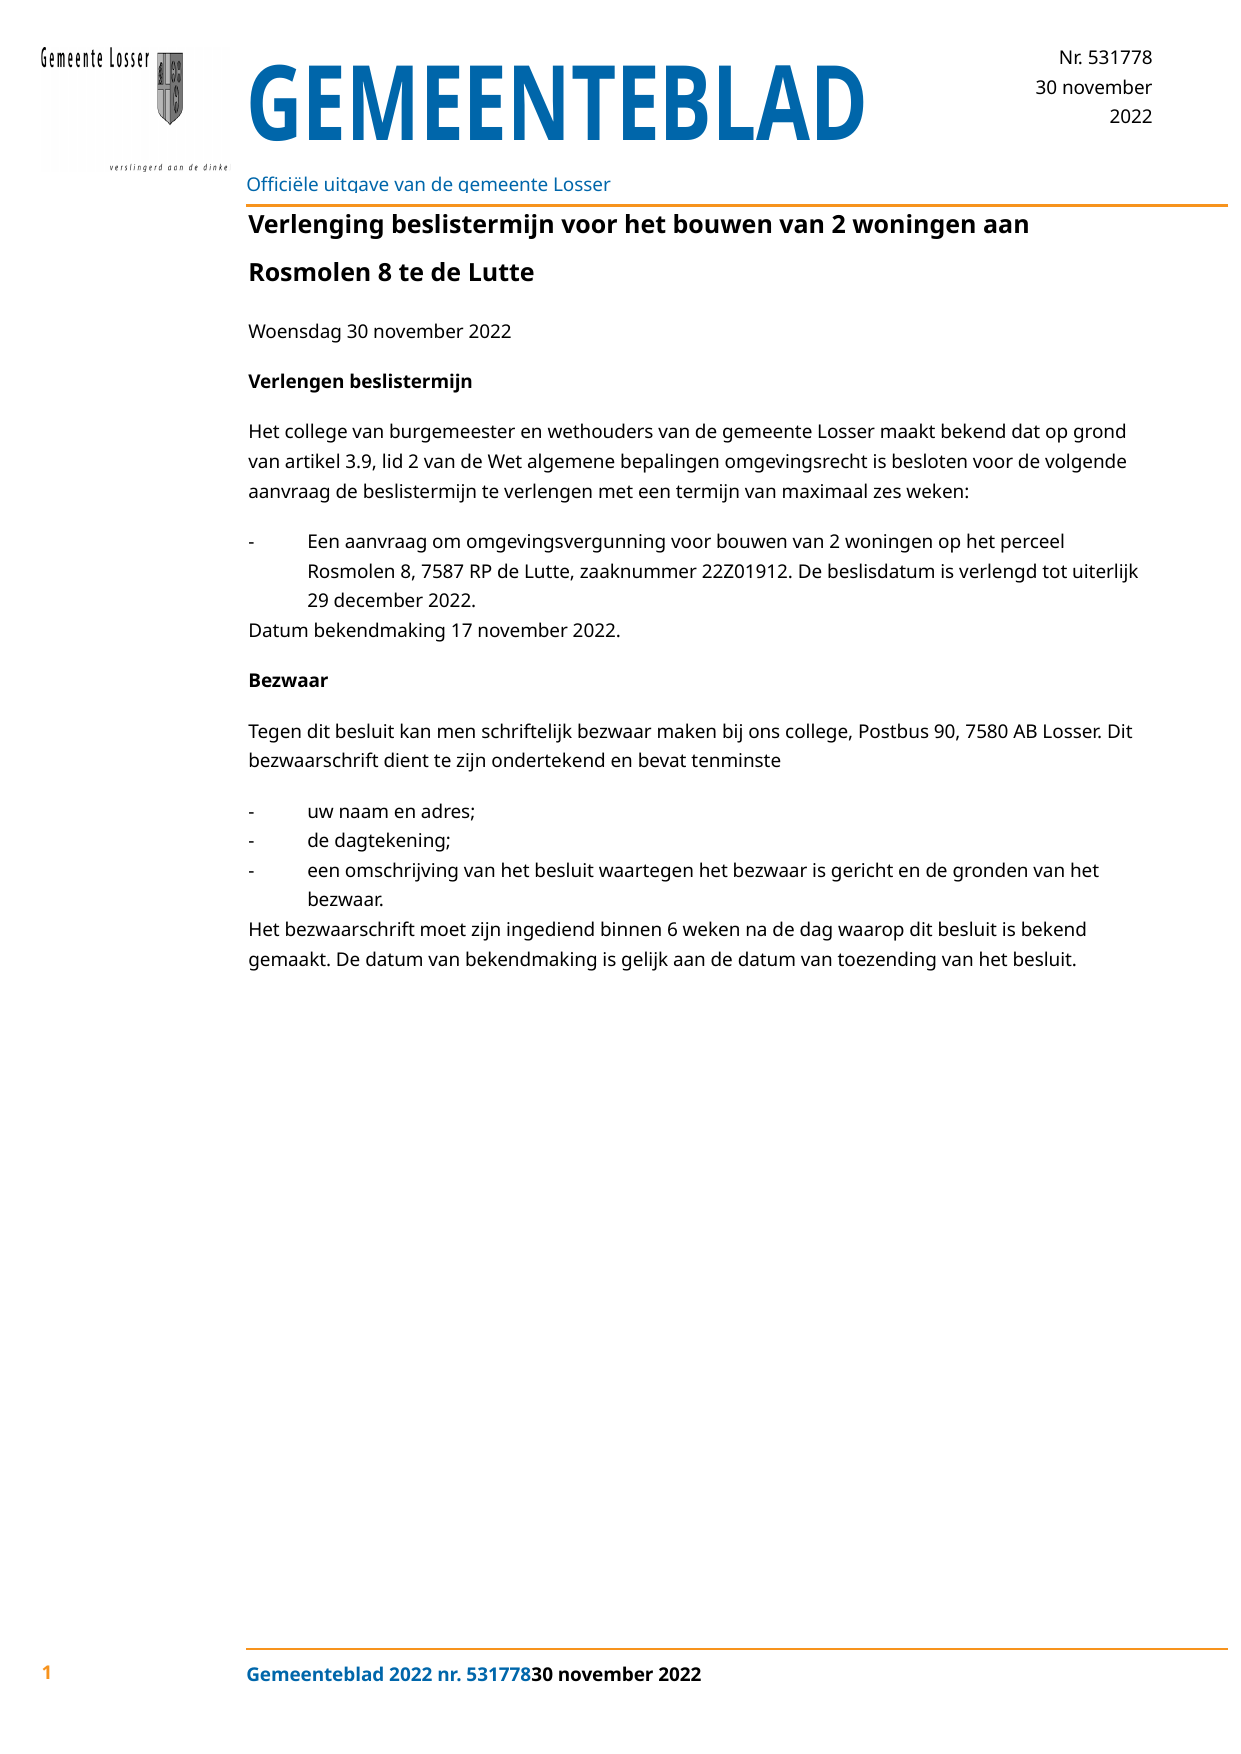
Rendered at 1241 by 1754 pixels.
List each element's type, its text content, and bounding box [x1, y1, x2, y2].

text Woensdag 30 november 2022 [248, 318, 1152, 344]
list uw naam en adres; [248, 798, 1152, 824]
list Een aanvraag om omgevingsvergunning voor bouwen van 2 woningen op het perceel Rosmolen 8, 7587 RP de Lutte, zaaknummer 22Z01912. De beslisdatum is verlengd tot uiterlijk 29 december 2022. [248, 528, 1152, 613]
text Verlenging beslistermijn voor het bouwen van 2 woningen aan Rosmolen 8 te de Lutte [248, 207, 1152, 288]
text Het college van burgemeester en wethouders van de gemeente Losser maakt bekend dat op grond van artikel 3.9, lid 2 van de Wet algemene bepalingen omgevingsrecht is besloten voor de volgende aanvraag de beslistermijn te verlengen met een termijn van maximaal zes weken: [248, 419, 1152, 504]
text Verlengen beslistermijn [248, 368, 1152, 394]
text Datum bekendmaking 17 november 2022. [248, 617, 1152, 643]
picture [41, 47, 231, 172]
text Bezwaar [248, 667, 1152, 693]
list de dagtekening; [248, 827, 1152, 853]
list een omschrijving van het besluit waartegen het bezwaar is gericht en de gronden van het bezwaar. [248, 857, 1152, 912]
text Tegen dit besluit kan men schriftelijk bezwaar maken bij ons college, Postbus 90, 7580 AB Losser. Dit bezwaarschrift dient te zijn ondertekend en bevat tenminste [248, 718, 1152, 773]
text Het bezwaarschrift moet zijn ingediend binnen 6 weken na de dag waarop dit besluit is bekend gemaakt. De datum van bekendmaking is gelijk aan de datum van toezending van het besluit. [248, 916, 1152, 972]
